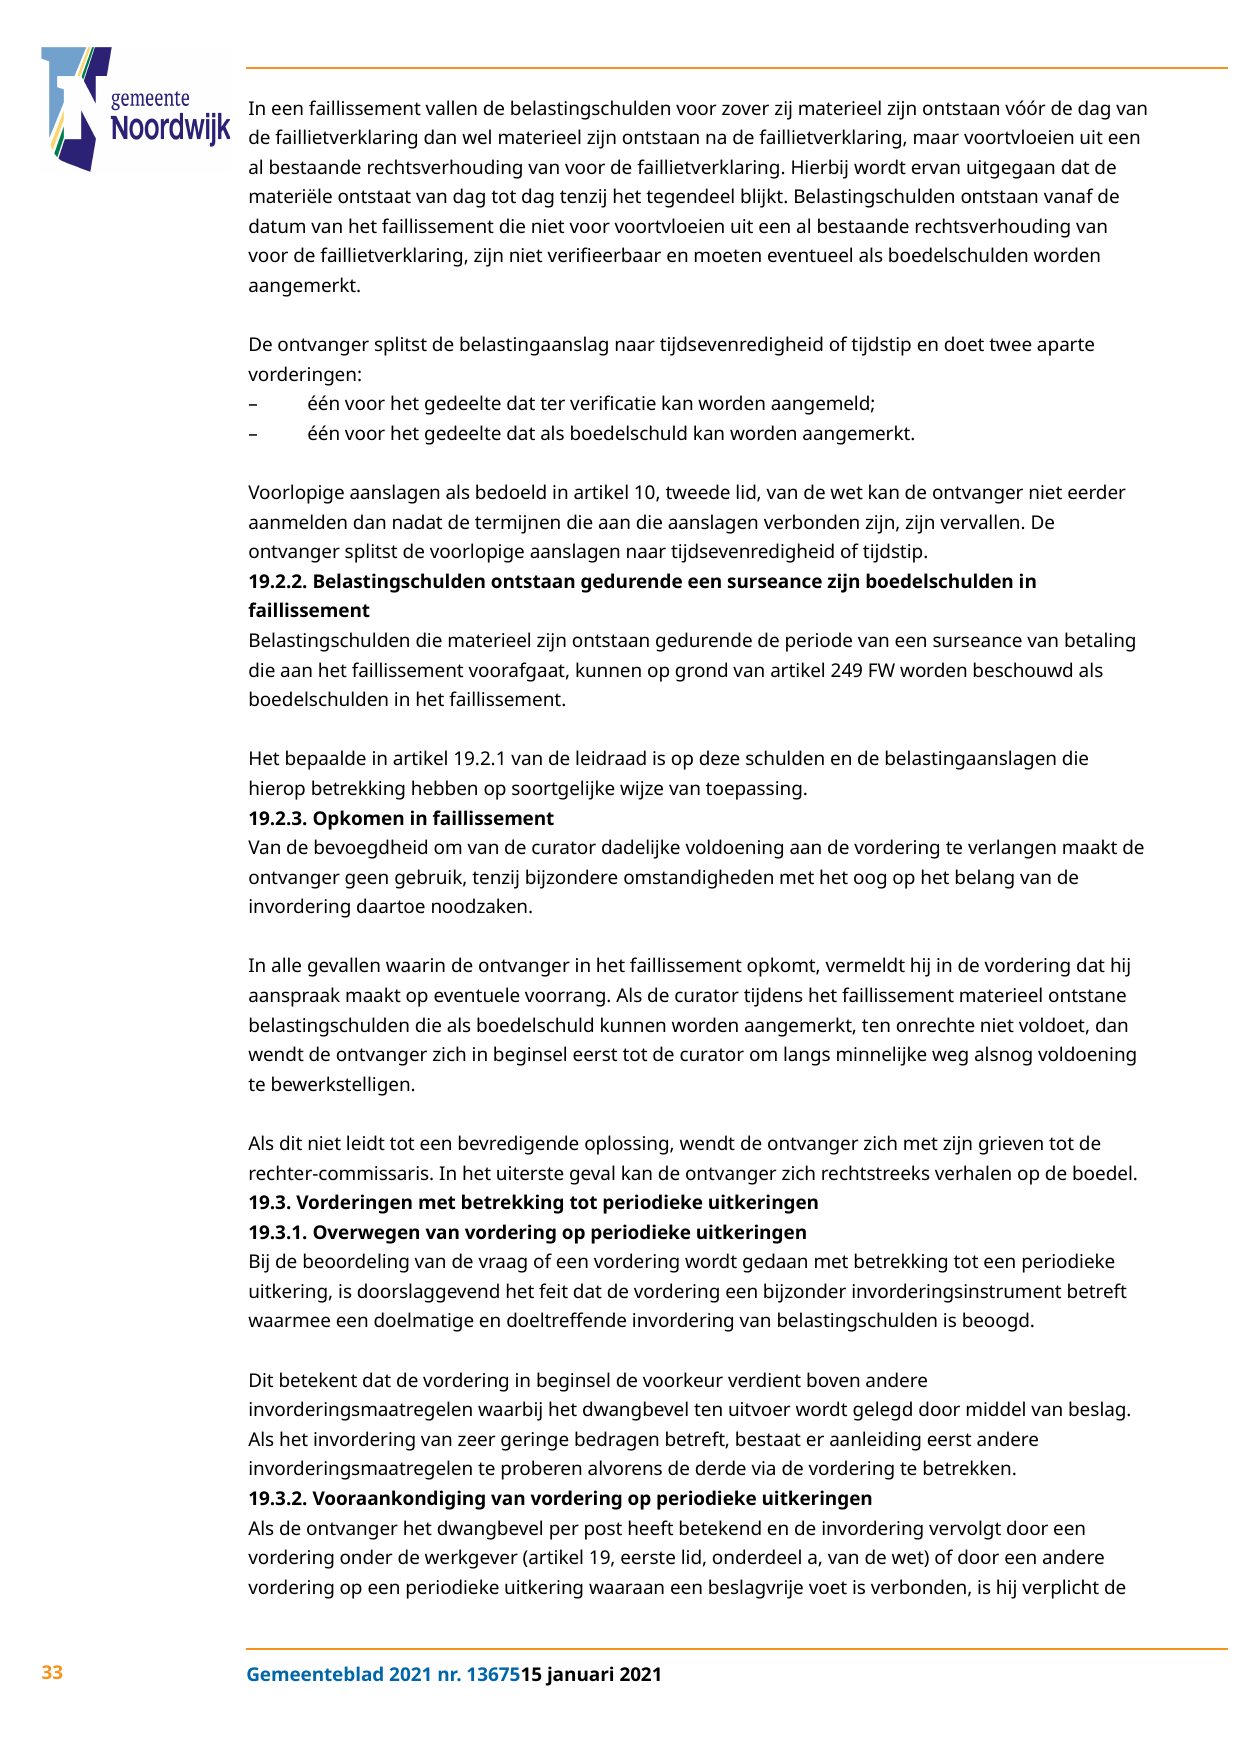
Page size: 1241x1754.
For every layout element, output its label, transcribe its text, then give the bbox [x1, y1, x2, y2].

text Dit betekent dat de vordering in beginsel de voorkeur verdient boven andere invorderingsmaatregelen waarbij het dwangbevel ten uitvoer wordt gelegd door middel van beslag. Als het invordering van zeer geringe bedragen betreft, bestaat er aanleiding eerst andere invorderingsmaatregelen te proberen alvorens de derde via de vordering te betrekken. [248, 1367, 1152, 1481]
text 19.2.2. Belastingschulden ontstaan gedurende een surseance zijn boedelschulden in faillissement [248, 568, 1152, 623]
text Als de ontvanger het dwangbevel per post heeft betekend en de invordering vervolgt door een vordering onder de werkgever (artikel 19, eerste lid, onderdeel a, van de wet) of door een andere vordering op een periodieke uitkering waaraan een beslagvrije voet is verbonden, is hij verplicht de [248, 1515, 1152, 1600]
text De ontvanger splitst de belastingaanslag naar tijdsevenredigheid of tijdstip en doet twee aparte vorderingen: [248, 331, 1152, 387]
text Belastingschulden die materieel zijn ontstaan gedurende de periode van een surseance van betaling die aan het faillissement voorafgaat, kunnen op grond van artikel 249 FW worden beschouwd als boedelschulden in het faillissement. [248, 627, 1152, 712]
text 19.3.2. Vooraankondiging van vordering op periodieke uitkeringen [248, 1485, 1152, 1511]
text Van de bevoegdheid om van de curator dadelijke voldoening aan de vordering te verlangen maakt de ontvanger geen gebruik, tenzij bijzondere omstandigheden met het oog op het belang van de invordering daartoe noodzaken. [248, 834, 1152, 919]
picture [41, 47, 231, 172]
text Als dit niet leidt tot een bevredigende oplossing, wendt de ontvanger zich met zijn grieven tot de rechter-commissaris. In het uiterste geval kan de ontvanger zich rechtstreeks verhalen op de boedel. [248, 1130, 1152, 1186]
list één voor het gedeelte dat ter verificatie kan worden aangemeld; [248, 391, 1152, 416]
text 19.3.1. Overwegen van vordering op periodieke uitkeringen [248, 1219, 1152, 1245]
list één voor het gedeelte dat als boedelschuld kan worden aangemerkt. [248, 420, 1152, 446]
text Het bepaalde in artikel 19.2.1 van de leidraad is op deze schulden en de belastingaanslagen die hierop betrekking hebben op soortgelijke wijze van toepassing. [248, 746, 1152, 801]
text In een faillissement vallen de belastingschulden voor zover zij materieel zijn ontstaan vóór de dag van de faillietverklaring dan wel materieel zijn ontstaan na de faillietverklaring, maar voortvloeien uit een al bestaande rechtsverhouding van voor de faillietverklaring. Hierbij wordt ervan uitgegaan dat de materiële ontstaat van dag tot dag tenzij het tegendeel blijkt. Belastingschulden ontstaan vanaf de datum van het faillissement die niet voor voortvloeien uit een al bestaande rechtsverhouding van voor de faillietverklaring, zijn niet verifieerbaar en moeten eventueel als boedelschulden worden aangemerkt. [248, 95, 1152, 298]
text Voorlopige aanslagen als bedoeld in artikel 10, tweede lid, van de wet kan de ontvanger niet eerder aanmelden dan nadat de termijnen die aan die aanslagen verbonden zijn, zijn vervallen. De ontvanger splitst de voorlopige aanslagen naar tijdsevenredigheid of tijdstip. [248, 479, 1152, 564]
text In alle gevallen waarin de ontvanger in het faillissement opkomt, vermeldt hij in de vordering dat hij aanspraak maakt op eventuele voorrang. Als de curator tijdens het faillissement materieel ontstane belastingschulden die als boedelschuld kunnen worden aangemerkt, ten onrechte niet voldoet, dan wendt de ontvanger zich in beginsel eerst tot de curator om langs minnelijke weg alsnog voldoening te bewerkstelligen. [248, 953, 1152, 1097]
text 19.2.3. Opkomen in faillissement [248, 805, 1152, 831]
text 19.3. Vorderingen met betrekking tot periodieke uitkeringen [248, 1189, 1152, 1215]
text Bij de beoordeling van de vraag of een vordering wordt gedaan met betrekking tot een periodieke uitkering, is doorslaggevend het feit dat de vordering een bijzonder invorderingsinstrument betreft waarmee een doelmatige en doeltreffende invordering van belastingschulden is beoogd. [248, 1248, 1152, 1333]
